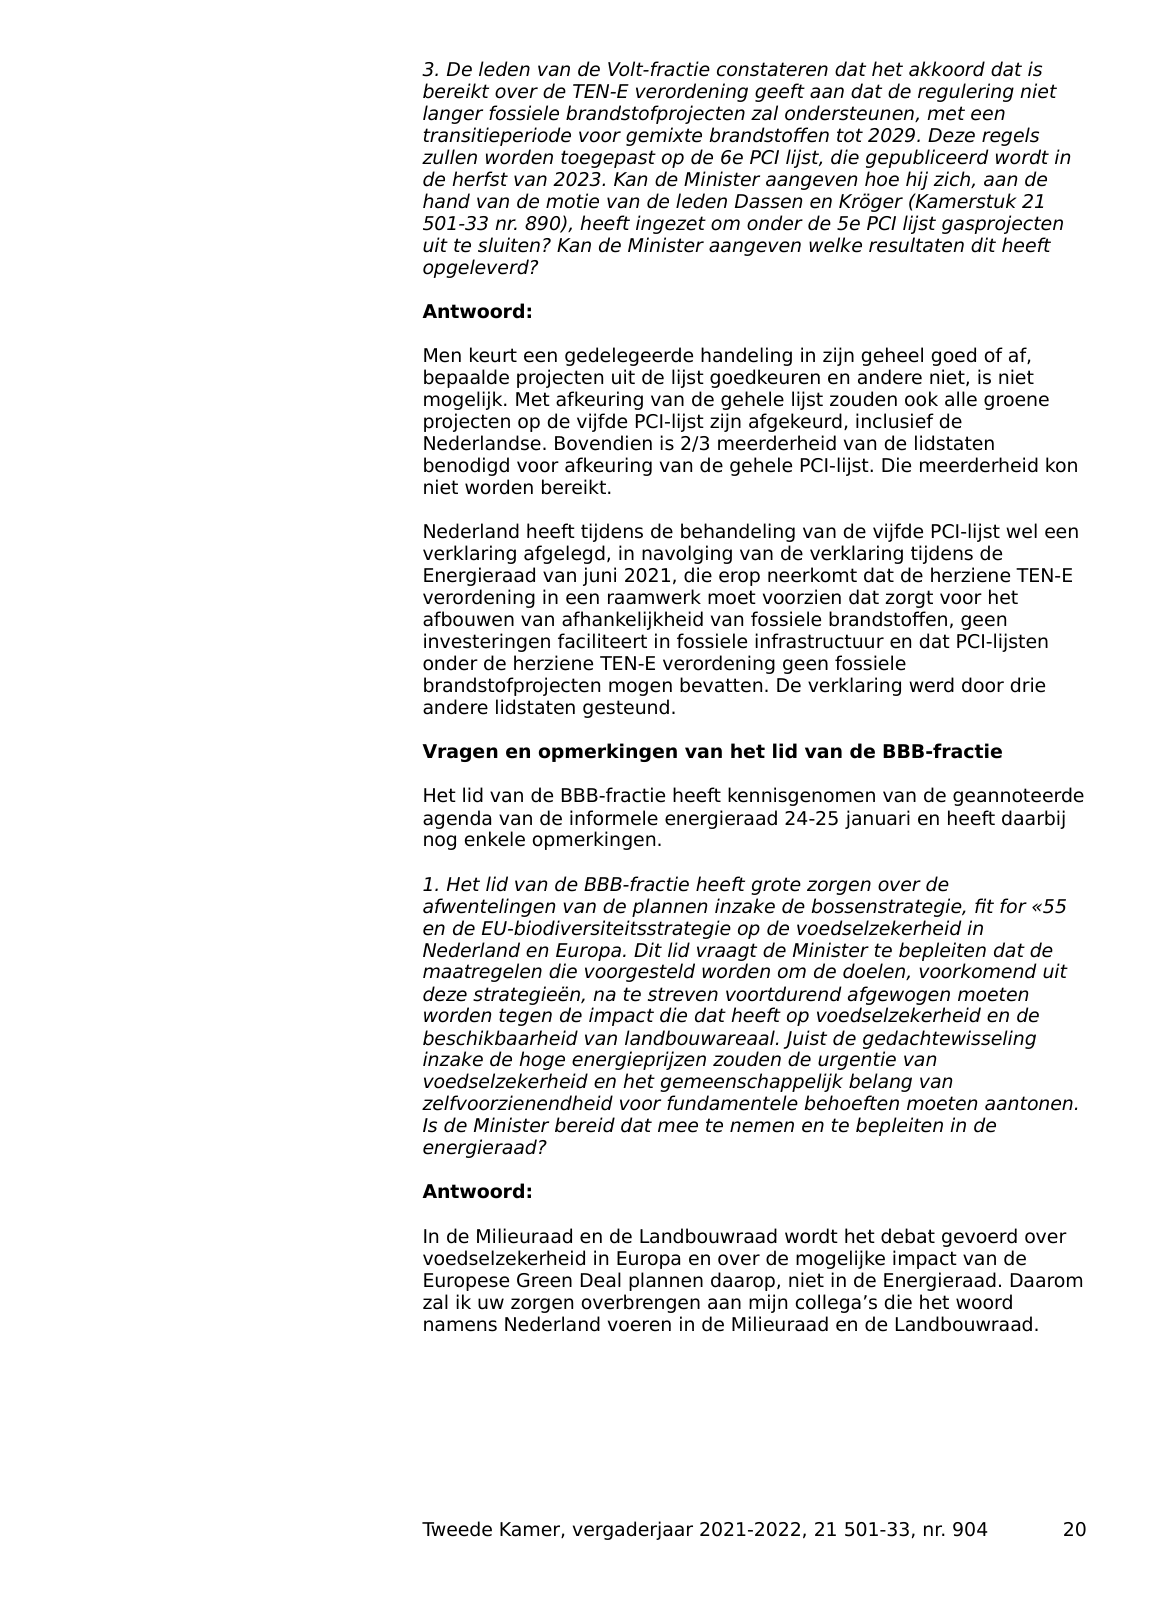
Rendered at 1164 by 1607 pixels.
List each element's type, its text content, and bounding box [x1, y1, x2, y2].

subtitle Antwoord: [422, 301, 1087, 323]
subtitle Antwoord: [422, 1181, 1087, 1203]
text Nederland heeft tijdens de behandeling van de vijfde PCI-lijst wel een verklaring afgelegd, in navolging van de verklaring tijdens de Energieraad van juni 2021, die erop neerkomt dat de herziene TEN-E verordening in een raamwerk moet voorzien dat zorgt voor het afbouwen van afhankelijkheid van fossiele brandstoffen, geen investeringen faciliteert in fossiele infrastructuur en dat PCI-lijsten onder de herziene TEN-E verordening geen fossiele brandstofprojecten mogen bevatten. De verklaring werd door drie andere lidstaten gesteund. [422, 521, 1087, 719]
text In de Milieuraad en de Landbouwraad wordt het debat gevoerd over voedselzekerheid in Europa en over de mogelijke impact van de Europese Green Deal plannen daarop, niet in de Energieraad. Daarom zal ik uw zorgen overbrengen aan mijn collega’s die het woord namens Nederland voeren in de Milieuraad en de Landbouwraad. [422, 1226, 1087, 1336]
subtitle 3. De leden van de Volt-fractie constateren dat het akkoord dat is bereikt over de TEN-E verordening geeft aan dat de regulering niet langer fossiele brandstofprojecten zal ondersteunen, met een transitieperiode voor gemixte brandstoffen tot 2029. Deze regels zullen worden toegepast op de 6e PCI lijst, die gepubliceerd wordt in de herfst van 2023. Kan de Minister aangeven hoe hij zich, aan de hand van de motie van de leden Dassen en Kröger (Kamerstuk 21 501-33 nr. 890), heeft ingezet om onder de 5e PCI lijst gasprojecten uit te sluiten? Kan de Minister aangeven welke resultaten dit heeft opgeleverd? [422, 59, 1087, 279]
subtitle Vragen en opmerkingen van het lid van de BBB-fractie [422, 741, 1087, 763]
text Men keurt een gedelegeerde handeling in zijn geheel goed of af, bepaalde projecten uit de lijst goedkeuren en andere niet, is niet mogelijk. Met afkeuring van de gehele lijst zouden ook alle groene projecten op de vijfde PCI-lijst zijn afgekeurd, inclusief de Nederlandse. Bovendien is 2/3 meerderheid van de lidstaten benodigd voor afkeuring van de gehele PCI-lijst. Die meerderheid kon niet worden bereikt. [422, 345, 1087, 499]
text Het lid van de BBB-fractie heeft kennisgenomen van de geannoteerde agenda van de informele energieraad 24-25 januari en heeft daarbij nog enkele opmerkingen. [422, 785, 1087, 851]
subtitle 1. Het lid van de BBB-fractie heeft grote zorgen over de afwentelingen van de plannen inzake de bossenstrategie, fit for «55 en de EU-biodiversiteitsstrategie op de voedselzekerheid in Nederland en Europa. Dit lid vraagt de Minister te bepleiten dat de maatregelen die voorgesteld worden om de doelen, voorkomend uit deze strategieën, na te streven voortdurend afgewogen moeten worden tegen de impact die dat heeft op voedselzekerheid en de beschikbaarheid van landbouwareaal. Juist de gedachtewisseling inzake de hoge energieprijzen zouden de urgentie van voedselzekerheid en het gemeenschappelijk belang van zelfvoorzienendheid voor fundamentele behoeften moeten aantonen. Is de Minister bereid dat mee te nemen en te bepleiten in de energieraad? [422, 873, 1087, 1159]
